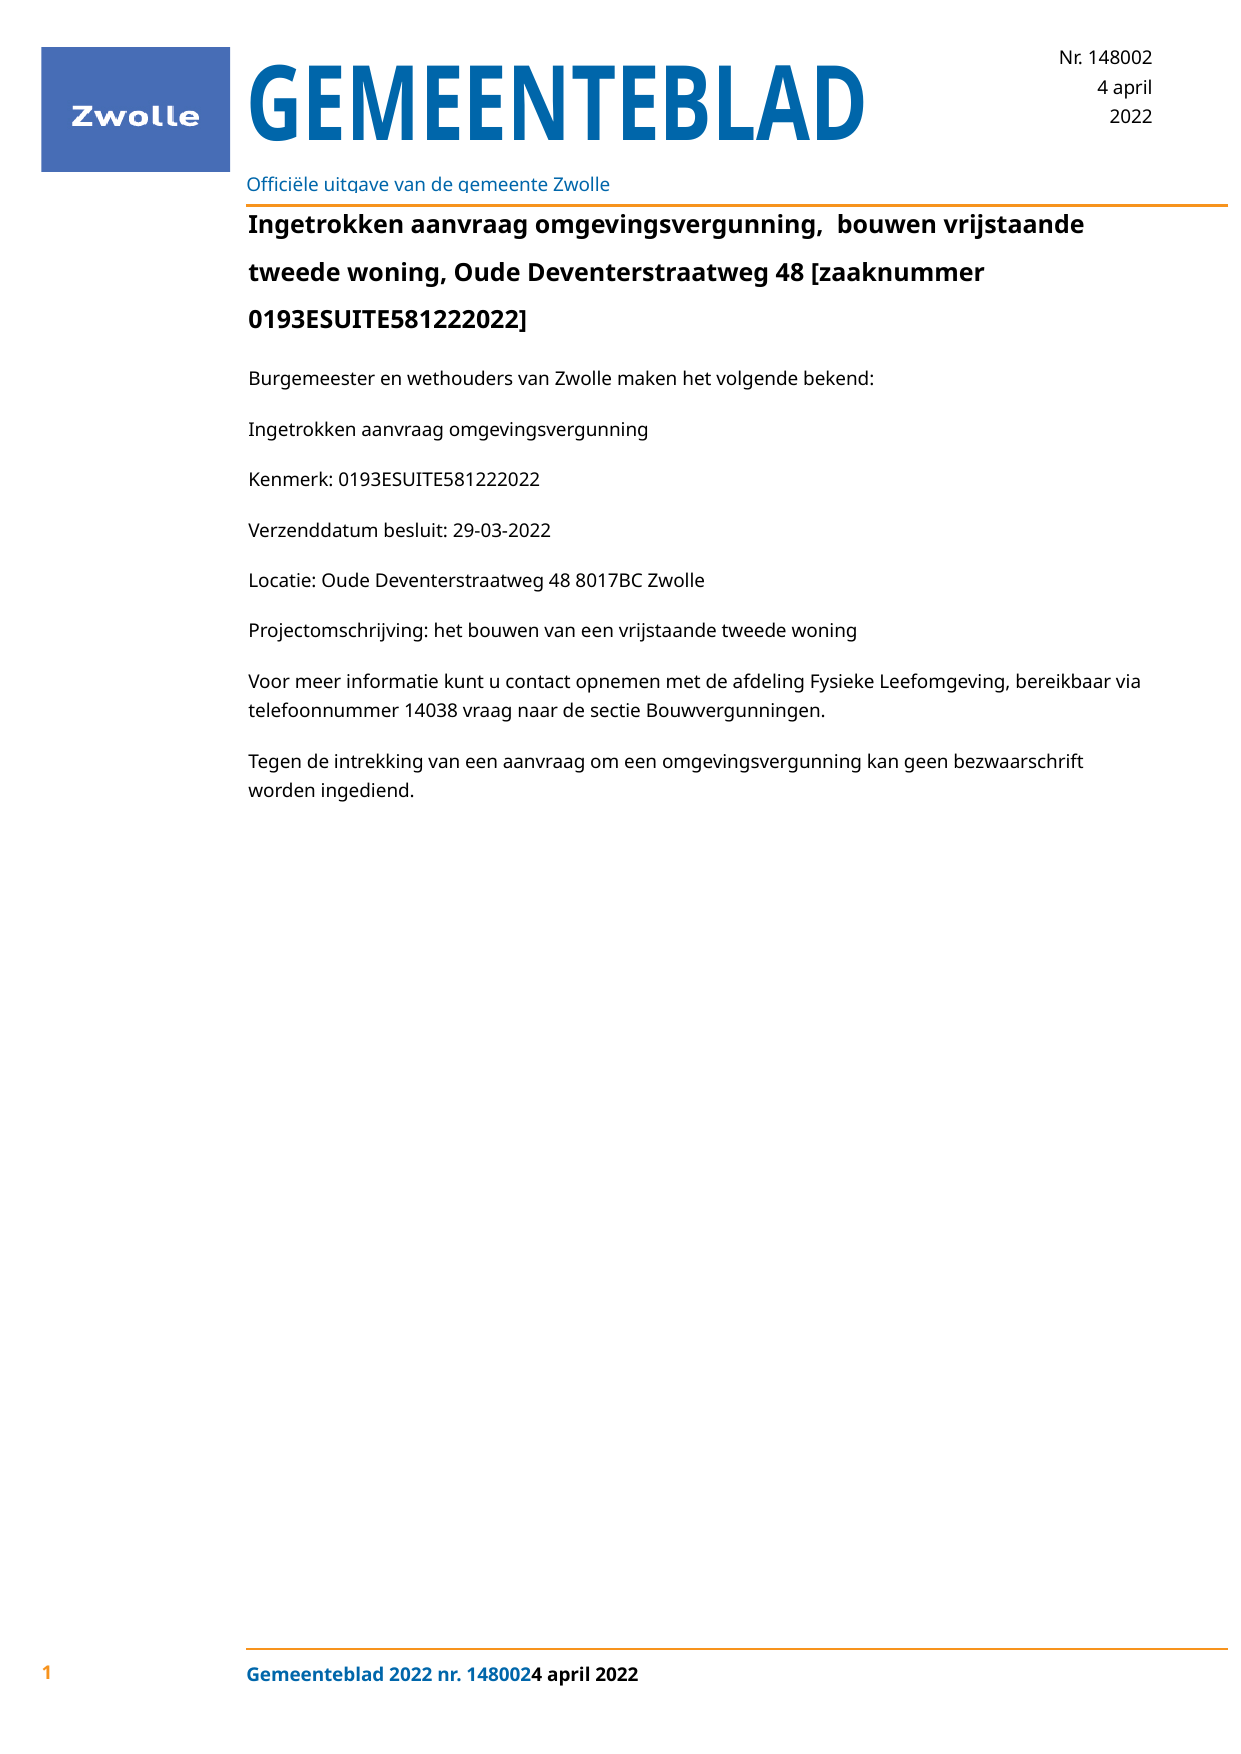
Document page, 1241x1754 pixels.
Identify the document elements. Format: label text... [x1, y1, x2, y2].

text Kenmerk: 0193ESUITE581222022 [248, 466, 1152, 492]
text Tegen de intrekking van een aanvraag om een omgevingsvergunning kan geen bezwaarschrift worden ingediend. [248, 748, 1152, 803]
text Ingetrokken aanvraag omgevingsvergunning, bouwen vrijstaande tweede woning, Oude Deventerstraatweg 48 [zaaknummer 0193ESUITE581222022] [248, 207, 1152, 336]
text Burgemeester en wethouders van Zwolle maken het volgende bekend: [248, 366, 1152, 391]
text Voor meer informatie kunt u contact opnemen met de afdeling Fysieke Leefomgeving, bereikbaar via telefoonnummer 14038 vraag naar de sectie Bouwvergunningen. [248, 668, 1152, 723]
text Ingetrokken aanvraag omgevingsvergunning [248, 416, 1152, 442]
text Projectomschrijving: het bouwen van een vrijstaande tweede woning [248, 618, 1152, 643]
text Locatie: Oude Deventerstraatweg 48 8017BC Zwolle [248, 567, 1152, 593]
text Verzenddatum besluit: 29-03-2022 [248, 517, 1152, 542]
picture [41, 47, 231, 172]
